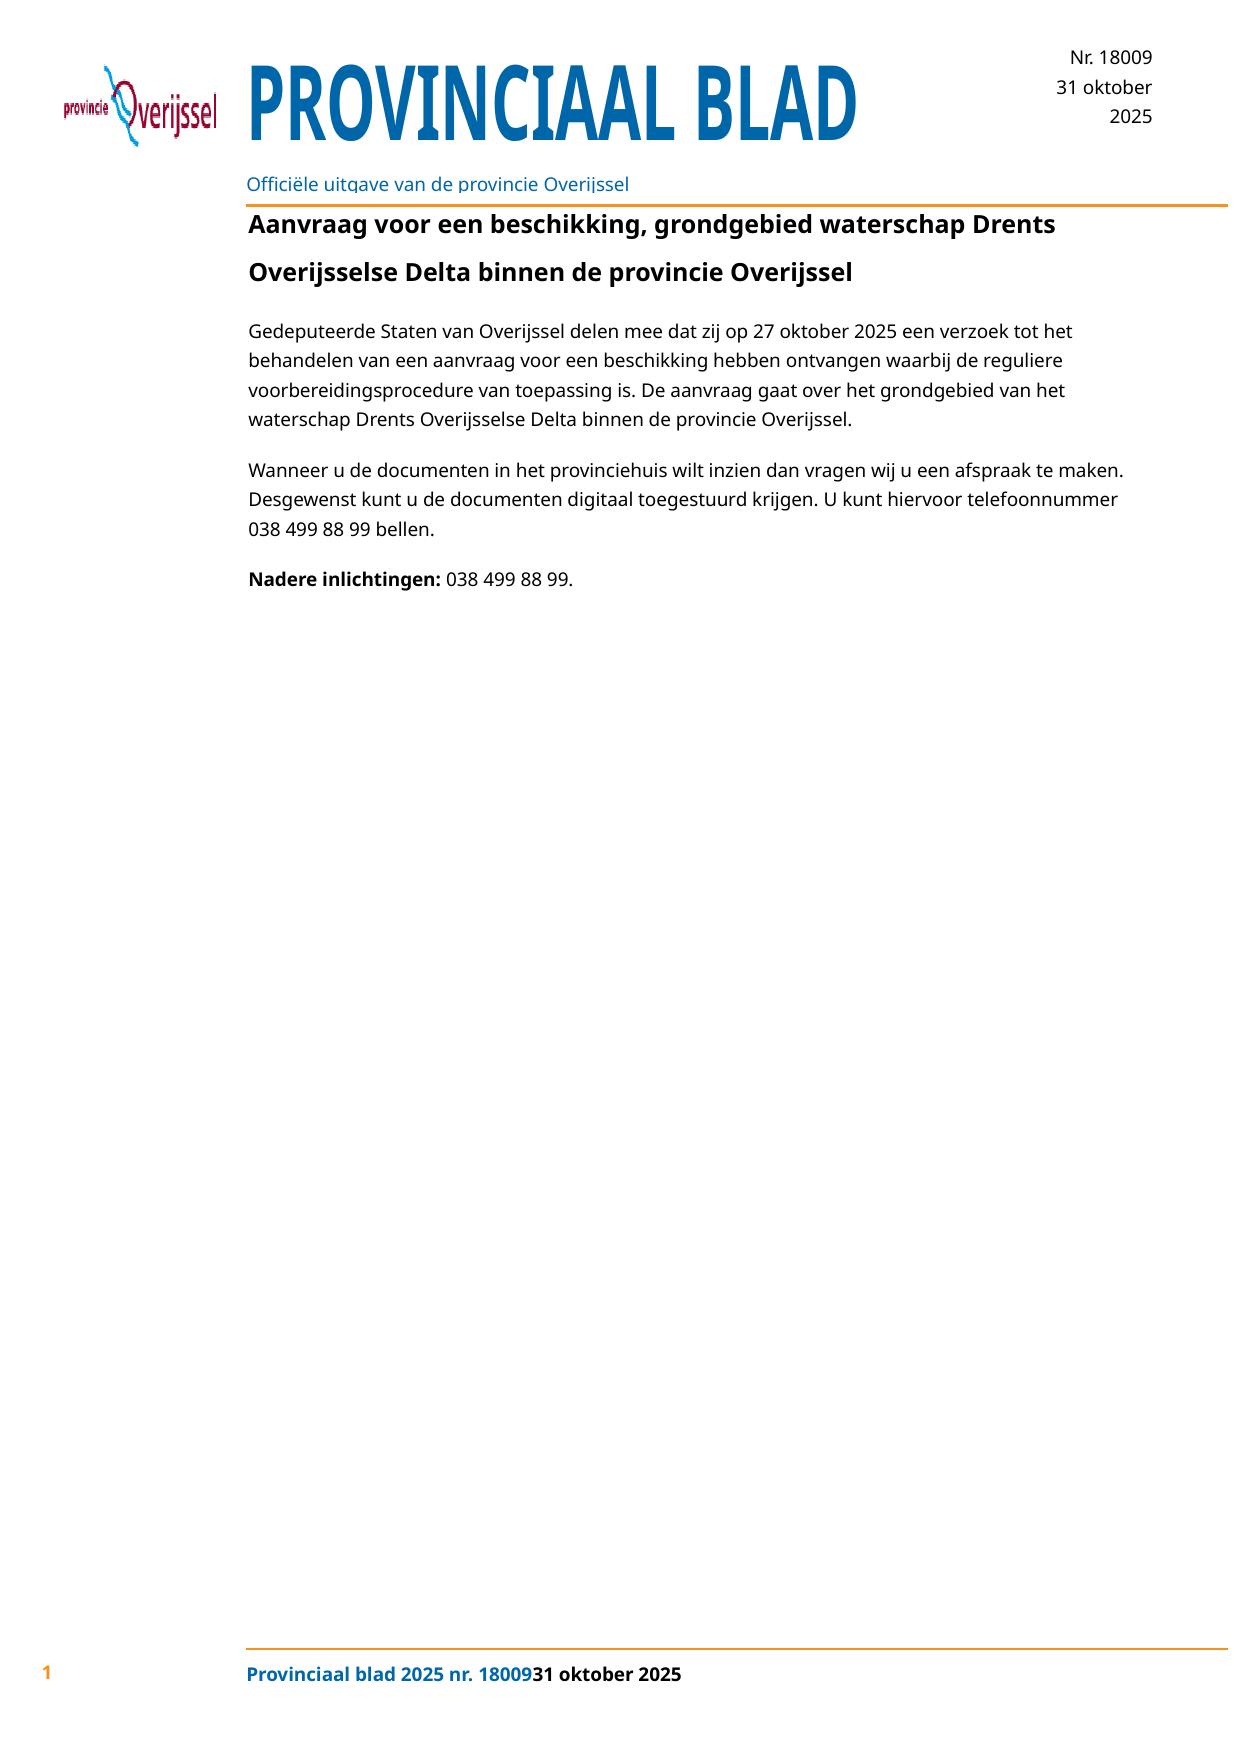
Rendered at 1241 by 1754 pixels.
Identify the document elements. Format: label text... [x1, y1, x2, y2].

picture [41, 47, 231, 172]
text Gedeputeerde Staten van Overijssel delen mee dat zij op 27 oktober 2025 een verzoek tot het behandelen van een aanvraag voor een beschikking hebben ontvangen waarbij de reguliere voorbereidingsprocedure van toepassing is. De aanvraag gaat over het grondgebied van het waterschap Drents Overijsselse Delta binnen de provincie Overijssel. [248, 318, 1152, 432]
text Nadere inlichtingen: 038 499 88 99. [248, 567, 1152, 592]
text Aanvraag voor een beschikking, grondgebied waterschap Drents Overijsselse Delta binnen de provincie Overijssel [248, 207, 1152, 288]
text Wanneer u de documenten in het provinciehuis wilt inzien dan vragen wij u een afspraak te maken. Desgewenst kunt u de documenten digitaal toegestuurd krijgen. U kunt hiervoor telefoonnummer 038 499 88 99 bellen. [248, 457, 1152, 542]
